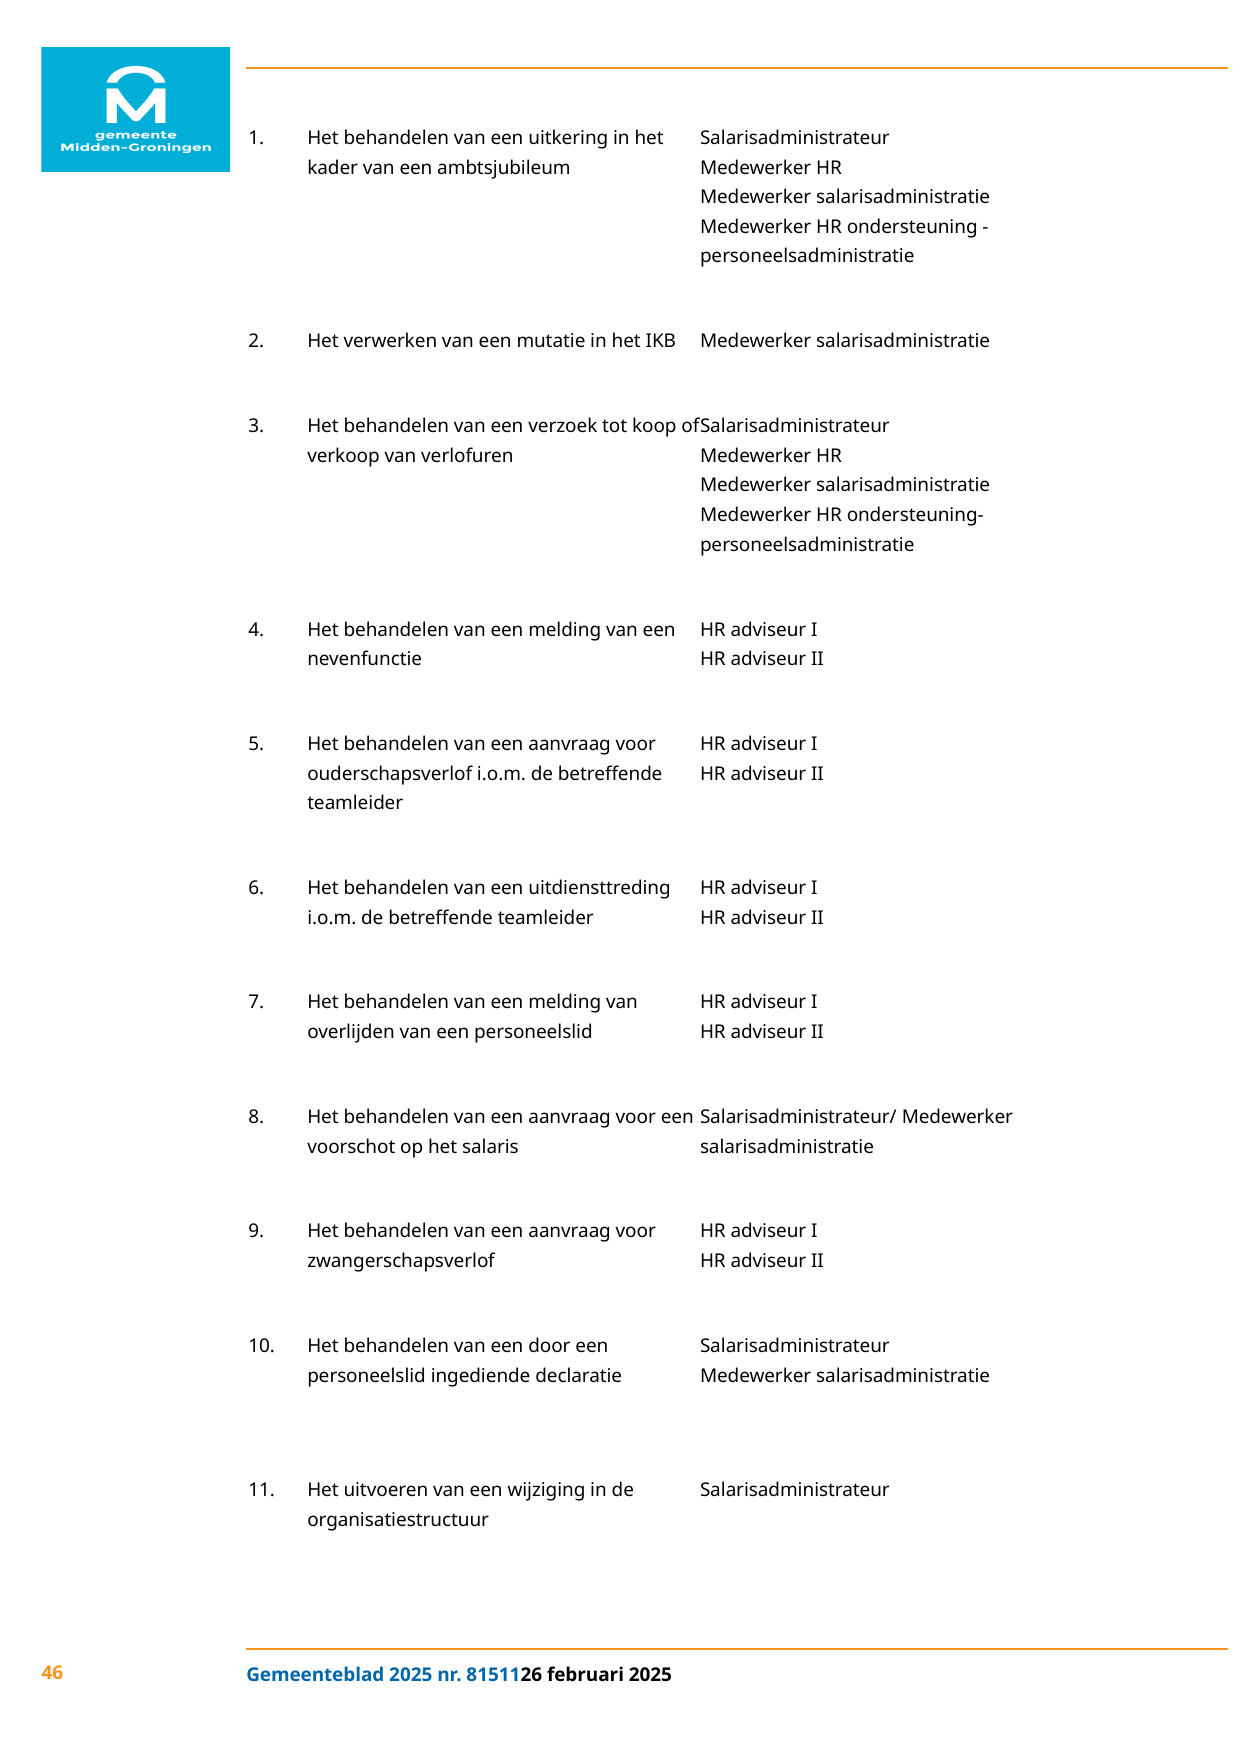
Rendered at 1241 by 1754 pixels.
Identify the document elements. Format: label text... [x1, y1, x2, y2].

table_cell Het behandelen van een uitkering in het kader van een ambtsjubileum [248, 95, 700, 298]
table_cell Het behandelen van een aanvraag voor een voorschot op het salaris [248, 1074, 700, 1188]
table_cell HR adviseur I HR adviseur II [700, 586, 1152, 701]
table_cell Salarisadministrateur [700, 1447, 1152, 1561]
table_cell Het behandelen van een uitdiensttreding i.o.m. de betreffende teamleider [248, 845, 700, 959]
picture [107, 89, 165, 122]
table_cell Het uitvoeren van een wijziging in de organisatiestructuur [248, 1447, 700, 1561]
picture [184, 146, 190, 153]
table_cell Salarisadministrateur Medewerker salarisadministratie [700, 1303, 1152, 1447]
table_cell Salarisadministrateur/ Medewerker salarisadministratie [700, 1074, 1152, 1188]
table_cell Het behandelen van een aanvraag voor ouderschapsverlof i.o.m. de betreffende teamleider [248, 701, 700, 845]
table_cell HR adviseur I HR adviseur II [700, 701, 1152, 845]
table_cell Salarisadministrateur Medewerker HR Medewerker salarisadministratie Medewerker HR ondersteuning - personeelsadministratie [700, 95, 1152, 298]
table_cell HR adviseur I HR adviseur II [700, 1188, 1152, 1303]
table_cell Het behandelen van een aanvraag voor zwangerschapsverlof [248, 1188, 700, 1303]
table_cell Het behandelen van een door een personeelslid ingediende declaratie [248, 1303, 700, 1447]
table_cell Het behandelen van een melding van overlijden van een personeelslid [248, 959, 700, 1074]
table_cell Het behandelen van een melding van een nevenfunctie [248, 586, 700, 701]
table_cell Salarisadministrateur Medewerker HR Medewerker salarisadministratie Medewerker HR ondersteuning- personeelsadministratie [700, 383, 1152, 586]
picture [108, 66, 164, 82]
table_cell Het verwerken van een mutatie in het IKB [248, 298, 700, 383]
table_cell HR adviseur I HR adviseur II [700, 959, 1152, 1074]
table_cell Het behandelen van een verzoek tot koop of verkoop van verlofuren [248, 383, 700, 586]
table_cell HR adviseur I HR adviseur II [700, 845, 1152, 959]
table_cell [700, 1561, 1152, 1587]
table_cell Medewerker salarisadministratie [700, 298, 1152, 383]
table_cell [248, 1561, 700, 1587]
